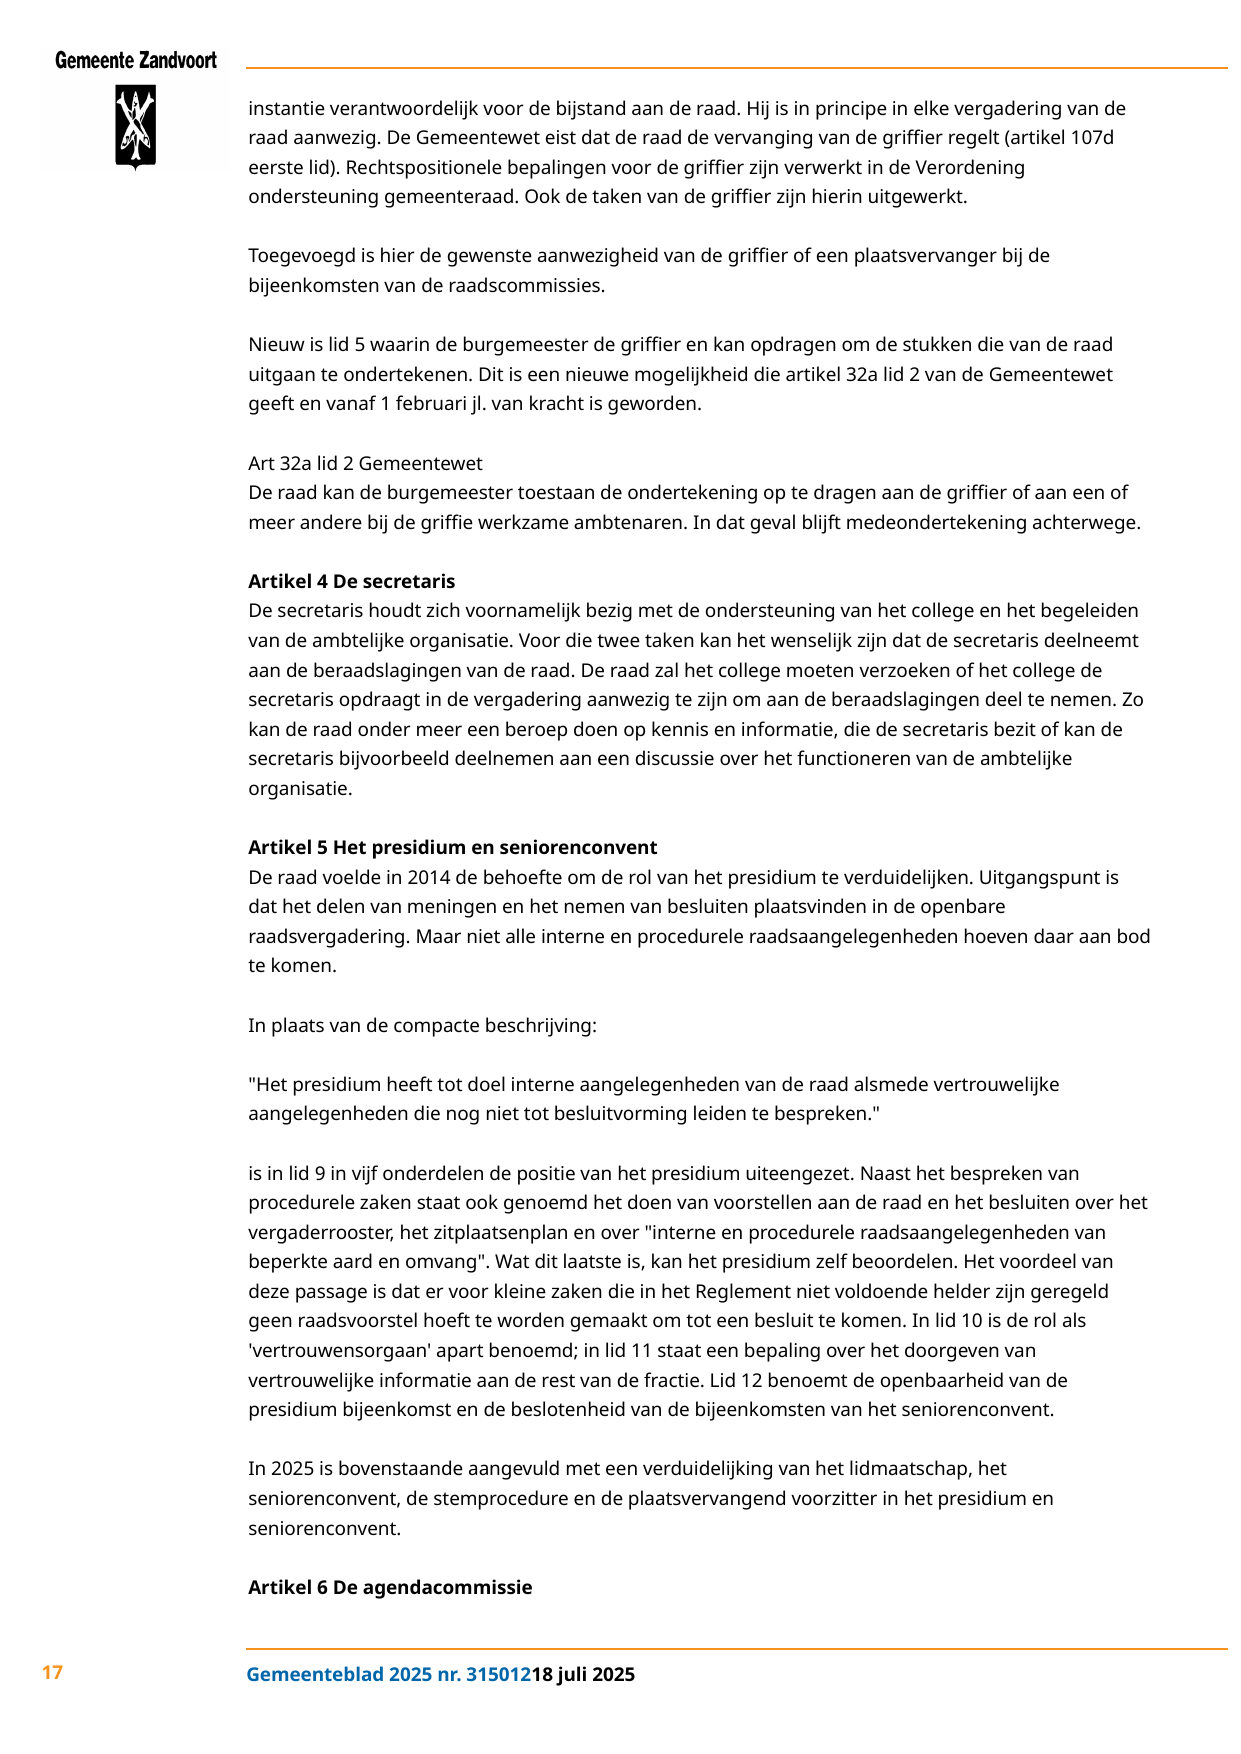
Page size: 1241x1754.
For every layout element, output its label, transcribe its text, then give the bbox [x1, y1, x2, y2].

text De raad kan de burgemeester toestaan de ondertekening op te dragen aan de griffier of aan een of meer andere bij de griffie werkzame ambtenaren. In dat geval blijft medeondertekening achterwege. [248, 479, 1152, 535]
text In 2025 is bovenstaande aangevuld met een verduidelijking van het lidmaatschap, het seniorenconvent, de stemprocedure en de plaatsvervangend voorzitter in het presidium en seniorenconvent. [248, 1456, 1152, 1541]
text In plaats van de compacte beschrijving: [248, 1012, 1152, 1038]
text Nieuw is lid 5 waarin de burgemeester de griffier en kan opdragen om de stukken die van de raad uitgaan te ondertekenen. Dit is een nieuwe mogelijkheid die artikel 32a lid 2 van de Gemeentewet geeft en vanaf 1 februari jl. van kracht is geworden. [248, 331, 1152, 416]
text De raad voelde in 2014 de behoefte om de rol van het presidium te verduidelijken. Uitgangspunt is dat het delen van meningen en het nemen van besluiten plaatsvinden in de openbare raadsvergadering. Maar niet alle interne en procedurele raadsaangelegenheden hoeven daar aan bod te komen. [248, 864, 1152, 978]
text Toegevoegd is hier de gewenste aanwezigheid van de griffier of een plaatsvervanger bij de bijeenkomsten van de raadscommissies. [248, 243, 1152, 298]
text De secretaris houdt zich voornamelijk bezig met de ondersteuning van het college en het begeleiden van de ambtelijke organisatie. Voor die twee taken kan het wenselijk zijn dat de secretaris deelneemt aan de beraadslagingen van de raad. De raad zal het college moeten verzoeken of het college de secretaris opdraagt in de vergadering aanwezig te zijn om aan de beraadslagingen deel te nemen. Zo kan de raad onder meer een beroep doen op kennis en informatie, die de secretaris bezit of kan de secretaris bijvoorbeeld deelnemen aan een discussie over het functioneren van de ambtelijke organisatie. [248, 598, 1152, 801]
text Artikel 5 Het presidium en seniorenconvent [248, 834, 1152, 860]
text is in lid 9 in vijf onderdelen de positie van het presidium uiteengezet. Naast het bespreken van procedurele zaken staat ook genoemd het doen van voorstellen aan de raad en het besluiten over het vergaderrooster, het zitplaatsenplan en over "interne en procedurele raadsaangelegenheden van beperkte aard en omvang". Wat dit laatste is, kan het presidium zelf beoordelen. Het voordeel van deze passage is dat er voor kleine zaken die in het Reglement niet voldoende helder zijn geregeld geen raadsvoorstel hoeft te worden gemaakt om tot een besluit te komen. In lid 10 is de rol als 'vertrouwensorgaan' apart benoemd; in lid 11 staat een bepaling over het doorgeven van vertrouwelijke informatie aan de rest van de fractie. Lid 12 benoemt de openbaarheid van de presidium bijeenkomst en de beslotenheid van de bijeenkomsten van het seniorenconvent. [248, 1160, 1152, 1422]
text Artikel 4 De secretaris [248, 568, 1152, 594]
text Art 32a lid 2 Gemeentewet [248, 450, 1152, 476]
picture [41, 47, 231, 172]
text "Het presidium heeft tot doel interne aangelegenheden van de raad alsmede vertrouwelijke aangelegenheden die nog niet tot besluitvorming leiden te bespreken." [248, 1071, 1152, 1126]
text Artikel 6 De agendacommissie [248, 1574, 1152, 1600]
text instantie verantwoordelijk voor de bijstand aan de raad. Hij is in principe in elke vergadering van de raad aanwezig. De Gemeentewet eist dat de raad de vervanging van de griffier regelt (artikel 107d eerste lid). Rechtspositionele bepalingen voor de griffier zijn verwerkt in de Verordening ondersteuning gemeenteraad. Ook de taken van de griffier zijn hierin uitgewerkt. [248, 95, 1152, 209]
